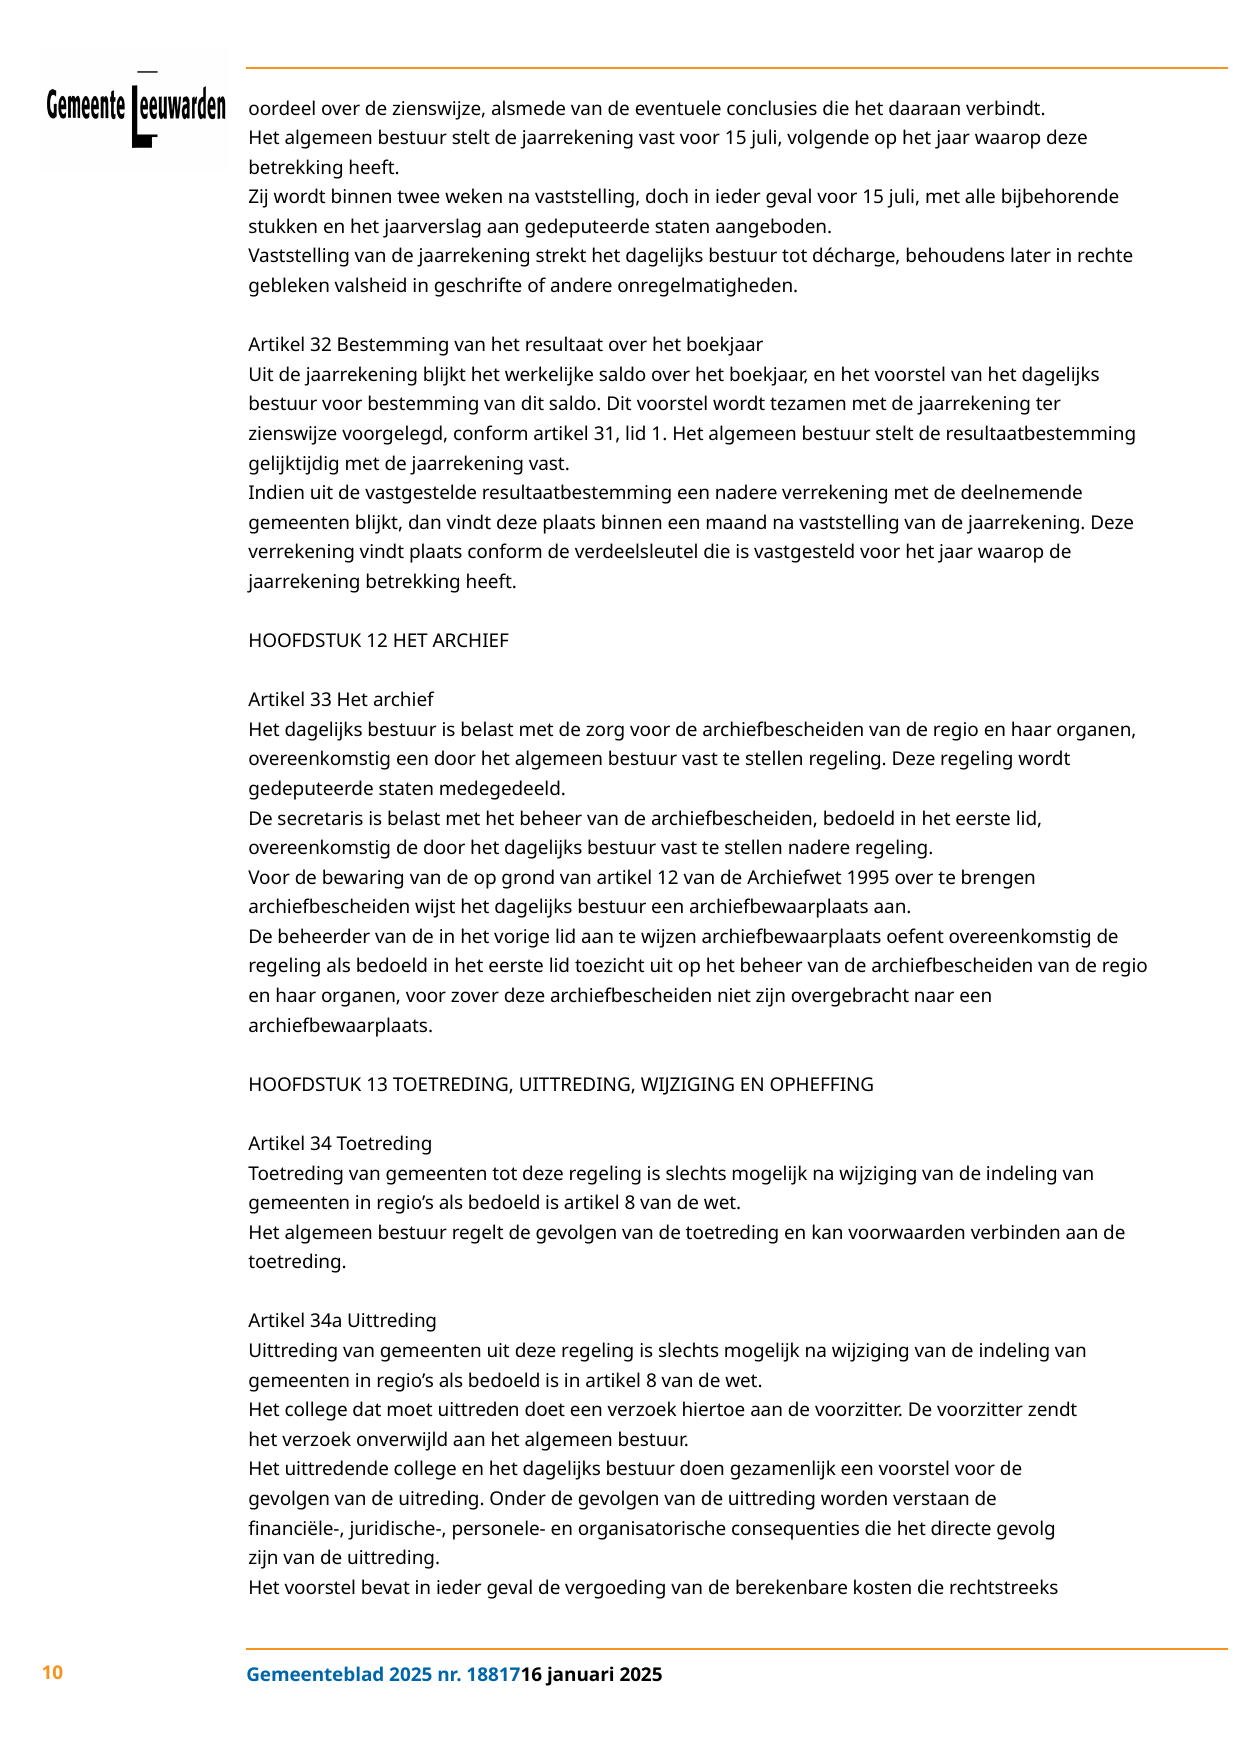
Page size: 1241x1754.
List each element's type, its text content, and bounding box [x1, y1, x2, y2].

text Zij wordt binnen twee weken na vaststelling, doch in ieder geval voor 15 juli, met alle bijbehorende stukken en het jaarverslag aan gedeputeerde staten aangeboden. [248, 183, 1152, 239]
text HOOFDSTUK 13 TOETREDING, UITTREDING, WIJZIGING EN OPHEFFING [248, 1071, 1152, 1097]
text Het voorstel bevat in ieder geval de vergoeding van de berekenbare kosten die rechtstreeks [248, 1574, 1152, 1600]
text Indien uit de vastgestelde resultaatbestemming een nadere verrekening met de deelnemende gemeenten blijkt, dan vindt deze plaats binnen een maand na vaststelling van de jaarrekening. Deze verrekening vindt plaats conform de verdeelsleutel die is vastgesteld voor het jaar waarop de jaarrekening betrekking heeft. [248, 479, 1152, 594]
text Het algemeen bestuur stelt de jaarrekening vast voor 15 juli, volgende op het jaar waarop deze betrekking heeft. [248, 124, 1152, 180]
text financiële-, juridische-, personele- en organisatorische consequenties die het directe gevolg [248, 1515, 1152, 1541]
picture [41, 47, 231, 172]
text gevolgen van de uitreding. Onder de gevolgen van de uittreding worden verstaan de [248, 1485, 1152, 1511]
text Uit de jaarrekening blijkt het werkelijke saldo over het boekjaar, en het voorstel van het dagelijks bestuur voor bestemming van dit saldo. Dit voorstel wordt tezamen met de jaarrekening ter zienswijze voorgelegd, conform artikel 31, lid 1. Het algemeen bestuur stelt de resultaatbestemming gelijktijdig met de jaarrekening vast. [248, 361, 1152, 476]
text Artikel 32 Bestemming van het resultaat over het boekjaar [248, 331, 1152, 357]
text HOOFDSTUK 12 HET ARCHIEF [248, 627, 1152, 653]
text De secretaris is belast met het beheer van de archiefbescheiden, bedoeld in het eerste lid, overeenkomstig de door het dagelijks bestuur vast te stellen nadere regeling. [248, 805, 1152, 860]
text Artikel 34a Uittreding [248, 1308, 1152, 1333]
text Vaststelling van de jaarrekening strekt het dagelijks bestuur tot décharge, behoudens later in rechte gebleken valsheid in geschrifte of andere onregelmatigheden. [248, 243, 1152, 298]
text Toetreding van gemeenten tot deze regeling is slechts mogelijk na wijziging van de indeling van gemeenten in regio’s als bedoeld is artikel 8 van de wet. [248, 1160, 1152, 1215]
text Het uittredende college en het dagelijks bestuur doen gezamenlijk een voorstel voor de [248, 1456, 1152, 1481]
text Het college dat moet uittreden doet een verzoek hiertoe aan de voorzitter. De voorzitter zendt [248, 1396, 1152, 1422]
text het verzoek onverwijld aan het algemeen bestuur. [248, 1426, 1152, 1452]
text Voor de bewaring van de op grond van artikel 12 van de Archiefwet 1995 over te brengen archiefbescheiden wijst het dagelijks bestuur een archiefbewaarplaats aan. [248, 864, 1152, 919]
text Artikel 34 Toetreding [248, 1130, 1152, 1156]
text Het algemeen bestuur regelt de gevolgen van de toetreding en kan voorwaarden verbinden aan de toetreding. [248, 1219, 1152, 1274]
text De beheerder van de in het vorige lid aan te wijzen archiefbewaarplaats oefent overeenkomstig de regeling als bedoeld in het eerste lid toezicht uit op het beheer van de archiefbescheiden van de regio en haar organen, voor zover deze archiefbescheiden niet zijn overgebracht naar een archiefbewaarplaats. [248, 923, 1152, 1038]
text Het dagelijks bestuur is belast met de zorg voor de archiefbescheiden van de regio en haar organen, overeenkomstig een door het algemeen bestuur vast te stellen regeling. Deze regeling wordt gedeputeerde staten medegedeeld. [248, 716, 1152, 801]
text zijn van de uittreding. [248, 1544, 1152, 1570]
text Artikel 33 Het archief [248, 686, 1152, 712]
text oordeel over de zienswijze, alsmede van de eventuele conclusies die het daaraan verbindt. [248, 95, 1152, 121]
text Uittreding van gemeenten uit deze regeling is slechts mogelijk na wijziging van de indeling van gemeenten in regio’s als bedoeld is in artikel 8 van de wet. [248, 1337, 1152, 1393]
